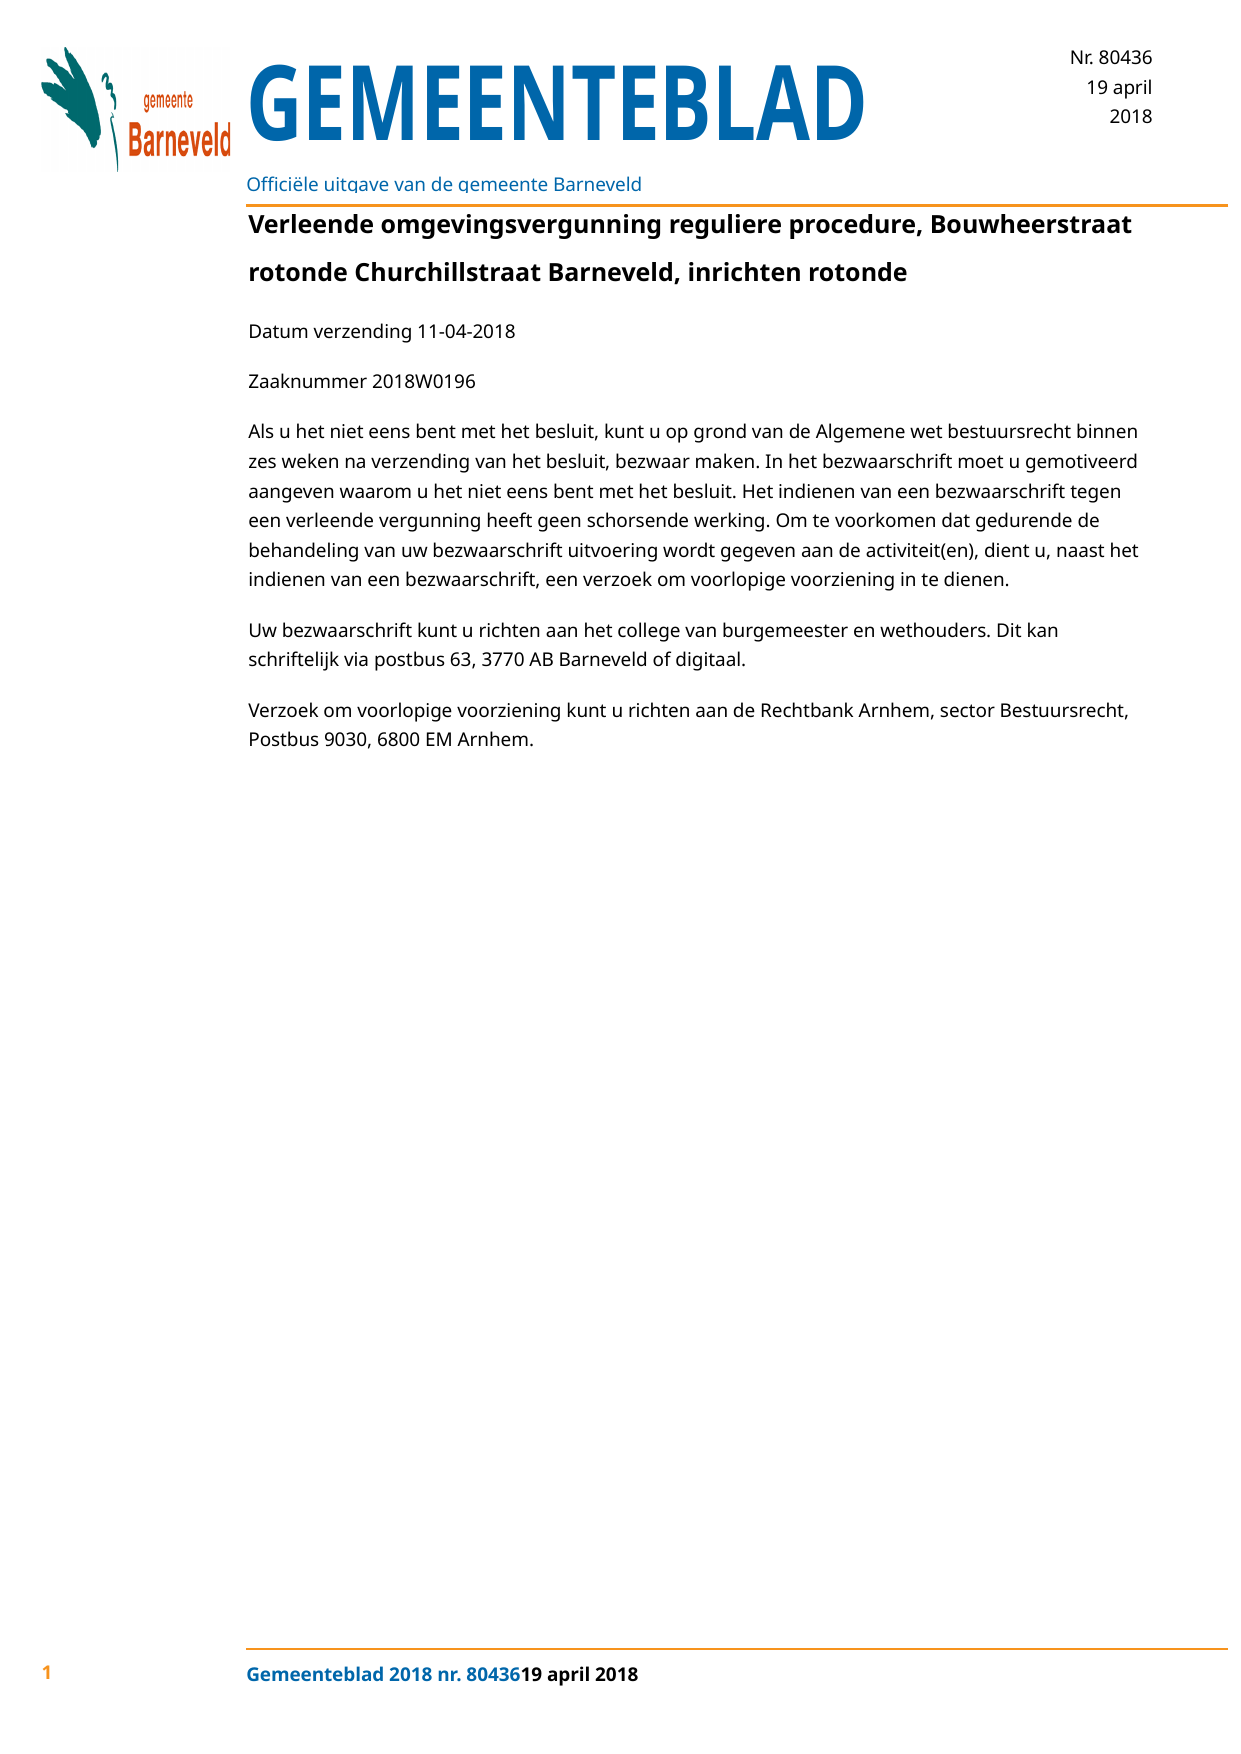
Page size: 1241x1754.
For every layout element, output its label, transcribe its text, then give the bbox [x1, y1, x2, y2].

text Zaaknummer 2018W0196 [248, 368, 1152, 394]
text Als u het niet eens bent met het besluit, kunt u op grond van de Algemene wet bestuursrecht binnen zes weken na verzending van het besluit, bezwaar maken. In het bezwaarschrift moet u gemotiveerd aangeven waarom u het niet eens bent met het besluit. Het indienen van een bezwaarschrift tegen een verleende vergunning heeft geen schorsende werking. Om te voorkomen dat gedurende de behandeling van uw bezwaarschrift uitvoering wordt gegeven aan de activiteit(en), dient u, naast het indienen van een bezwaarschrift, een verzoek om voorlopige voorziening in te dienen. [248, 419, 1152, 592]
text Verleende omgevingsvergunning reguliere procedure, Bouwheerstraat rotonde Churchillstraat Barneveld, inrichten rotonde [248, 207, 1152, 288]
text Verzoek om voorlopige voorziening kunt u richten aan de Rechtbank Arnhem, sector Bestuursrecht, Postbus 9030, 6800 EM Arnhem. [248, 697, 1152, 752]
text Datum verzending 11-04-2018 [248, 318, 1152, 344]
text Uw bezwaarschrift kunt u richten aan het college van burgemeester en wethouders. Dit kan schriftelijk via postbus 63, 3770 AB Barneveld of digitaal. [248, 617, 1152, 672]
picture [41, 47, 231, 172]
